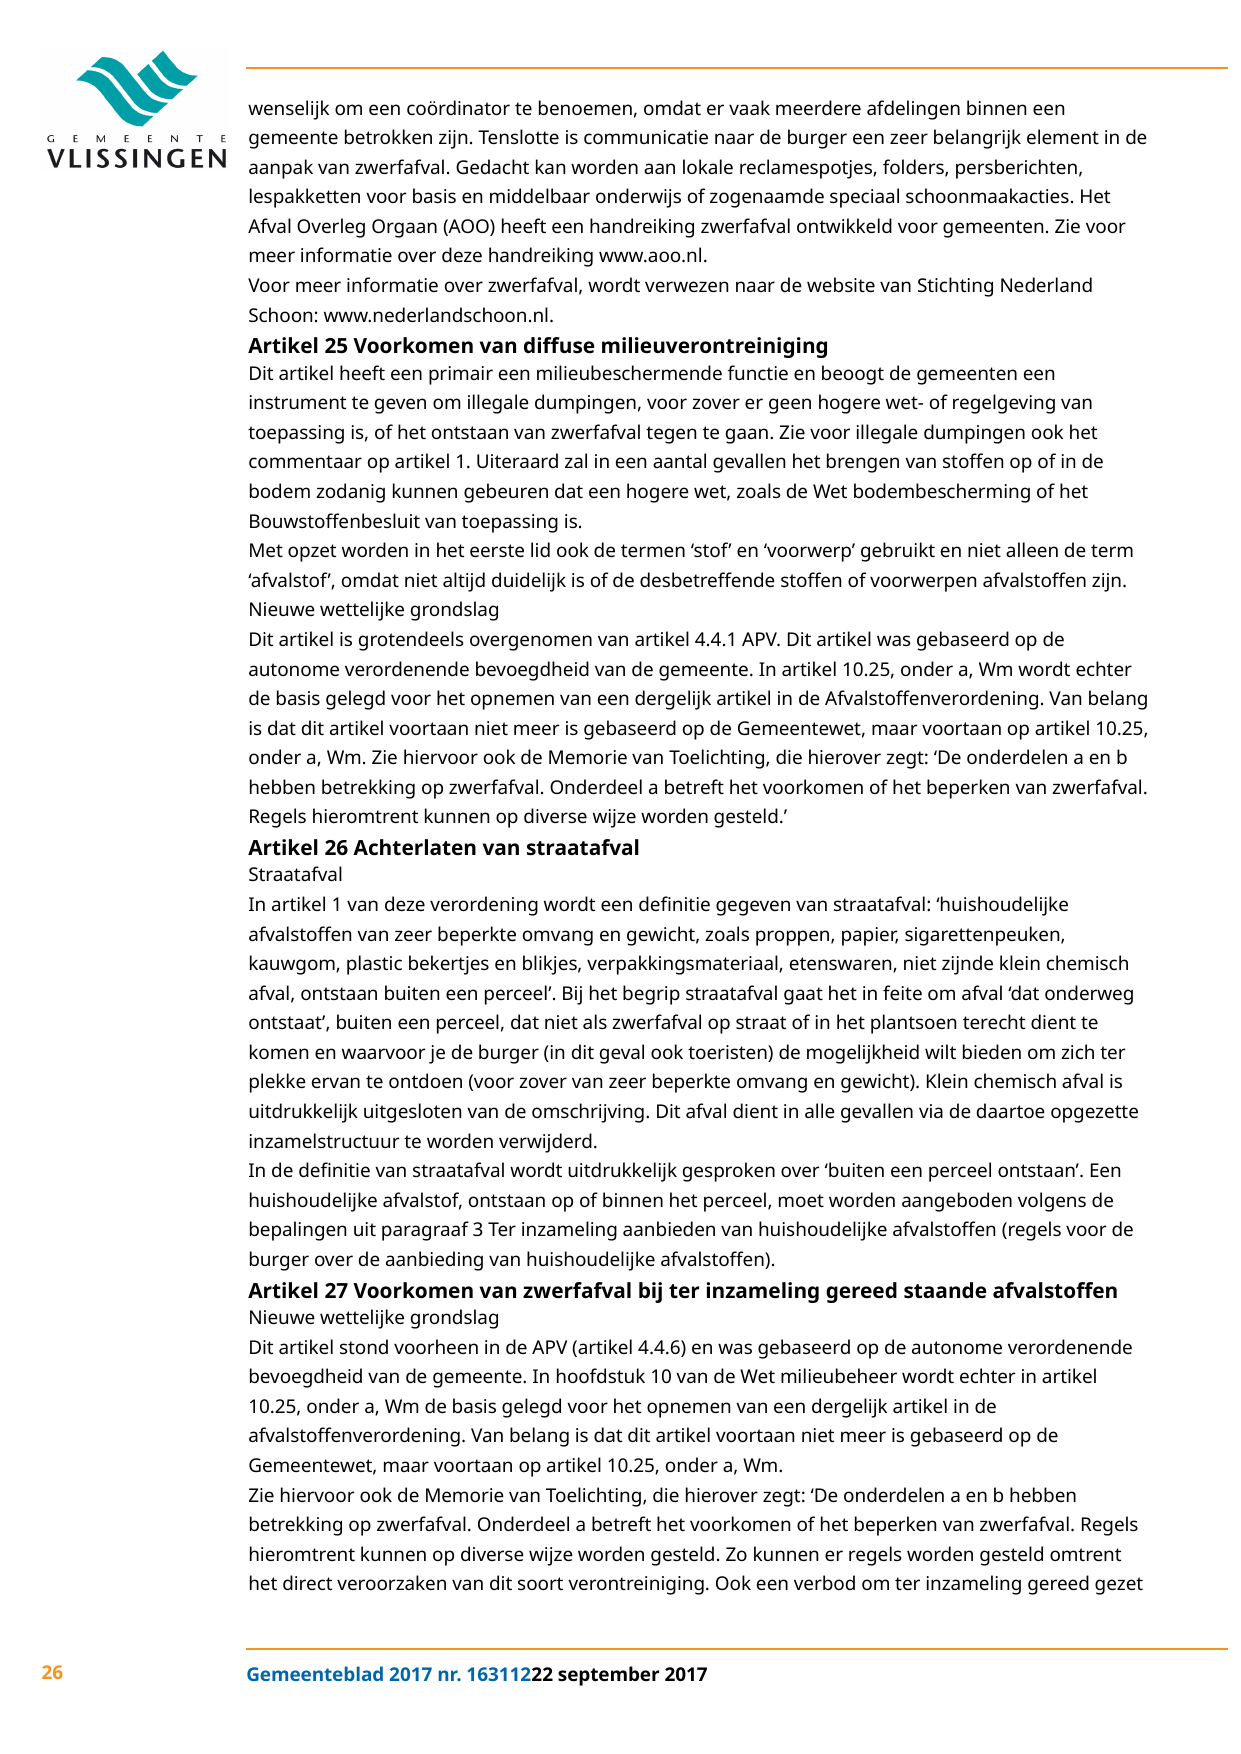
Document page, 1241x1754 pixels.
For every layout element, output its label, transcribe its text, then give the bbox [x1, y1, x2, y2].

text Voor meer informatie over zwerfafval, wordt verwezen naar de website van Stichting Nederland Schoon: www.nederlandschoon.nl. [248, 272, 1152, 328]
text Artikel 25 Voorkomen van diffuse milieuverontreiniging [248, 331, 1152, 360]
text In de definitie van straatafval wordt uitdrukkelijk gesproken over ‘buiten een perceel ontstaan’. Een huishoudelijke afvalstof, ontstaan op of binnen het perceel, moet worden aangeboden volgens de bepalingen uit paragraaf 3 Ter inzameling aanbieden van huishoudelijke afvalstoffen (regels voor de burger over de aanbieding van huishoudelijke afvalstoffen). [248, 1157, 1152, 1272]
text In artikel 1 van deze verordening wordt een definitie gegeven van straatafval: ‘huishoudelijke afvalstoffen van zeer beperkte omvang en gewicht, zoals proppen, papier, sigarettenpeuken, kauwgom, plastic bekertjes en blikjes, verpakkingsmateriaal, etenswaren, niet zijnde klein chemisch afval, ontstaan buiten een perceel’. Bij het begrip straatafval gaat het in feite om afval ‘dat onderweg ontstaat’, buiten een perceel, dat niet als zwerfafval op straat of in het plantsoen terecht dient te komen en waarvoor je de burger (in dit geval ook toeristen) de mogelijkheid wilt bieden om zich ter plekke ervan te ontdoen (voor zover van zeer beperkte omvang en gewicht). Klein chemisch afval is uitdrukkelijk uitgesloten van de omschrijving. Dit afval dient in alle gevallen via de daartoe opgezette inzamelstructuur te worden verwijderd. [248, 891, 1152, 1154]
text Artikel 26 Achterlaten van straatafval [248, 833, 1152, 862]
picture [41, 47, 231, 172]
text Nieuwe wettelijke grondslag [248, 1304, 1152, 1330]
text Straatafval [248, 862, 1152, 887]
text Dit artikel stond voorheen in de APV (artikel 4.4.6) en was gebaseerd op de autonome verordenende bevoegdheid van de gemeente. In hoofdstuk 10 van de Wet milieubeheer wordt echter in artikel 10.25, onder a, Wm de basis gelegd voor het opnemen van een dergelijk artikel in de afvalstoffenverordening. Van belang is dat dit artikel voortaan niet meer is gebaseerd op de Gemeentewet, maar voortaan op artikel 10.25, onder a, Wm. [248, 1334, 1152, 1478]
text Dit artikel is grotendeels overgenomen van artikel 4.4.1 APV. Dit artikel was gebaseerd op de autonome verordenende bevoegdheid van de gemeente. In artikel 10.25, onder a, Wm wordt echter de basis gelegd voor het opnemen van een dergelijk artikel in de Afvalstoffenverordening. Van belang is dat dit artikel voortaan niet meer is gebaseerd op de Gemeentewet, maar voortaan op artikel 10.25, onder a, Wm. Zie hiervoor ook de Memorie van Toelichting, die hierover zegt: ‘De onderdelen a en b hebben betrekking op zwerfafval. Onderdeel a betreft het voorkomen of het beperken van zwerfafval. Regels hieromtrent kunnen op diverse wijze worden gesteld.’ [248, 626, 1152, 829]
text Zie hiervoor ook de Memorie van Toelichting, die hierover zegt: ‘De onderdelen a en b hebben betrekking op zwerfafval. Onderdeel a betreft het voorkomen of het beperken van zwerfafval. Regels hieromtrent kunnen op diverse wijze worden gesteld. Zo kunnen er regels worden gesteld omtrent het direct veroorzaken van dit soort verontreiniging. Ook een verbod om ter inzameling gereed gezet [248, 1482, 1152, 1596]
text Dit artikel heeft een primair een milieubeschermende functie en beoogt de gemeenten een instrument te geven om illegale dumpingen, voor zover er geen hogere wet- of regelgeving van toepassing is, of het ontstaan van zwerfafval tegen te gaan. Zie voor illegale dumpingen ook het commentaar op artikel 1. Uiteraard zal in een aantal gevallen het brengen van stoffen op of in de bodem zodanig kunnen gebeuren dat een hogere wet, zoals de Wet bodembescherming of het Bouwstoffenbesluit van toepassing is. [248, 360, 1152, 533]
text Artikel 27 Voorkomen van zwerfafval bij ter inzameling gereed staande afvalstoffen [248, 1276, 1152, 1304]
text Met opzet worden in het eerste lid ook de termen ‘stof’ en ‘voorwerp’ gebruikt en niet alleen de term ‘afvalstof’, omdat niet altijd duidelijk is of de desbetreffende stoffen of voorwerpen afvalstoffen zijn. [248, 537, 1152, 593]
text wenselijk om een coördinator te benoemen, omdat er vaak meerdere afdelingen binnen een gemeente betrokken zijn. Tenslotte is communicatie naar de burger een zeer belangrijk element in de aanpak van zwerfafval. Gedacht kan worden aan lokale reclamespotjes, folders, persberichten, lespakketten voor basis en middelbaar onderwijs of zogenaamde speciaal schoonmaakacties. Het Afval Overleg Orgaan (AOO) heeft een handreiking zwerfafval ontwikkeld voor gemeenten. Zie voor meer informatie over deze handreiking www.aoo.nl. [248, 95, 1152, 268]
text Nieuwe wettelijke grondslag [248, 597, 1152, 622]
